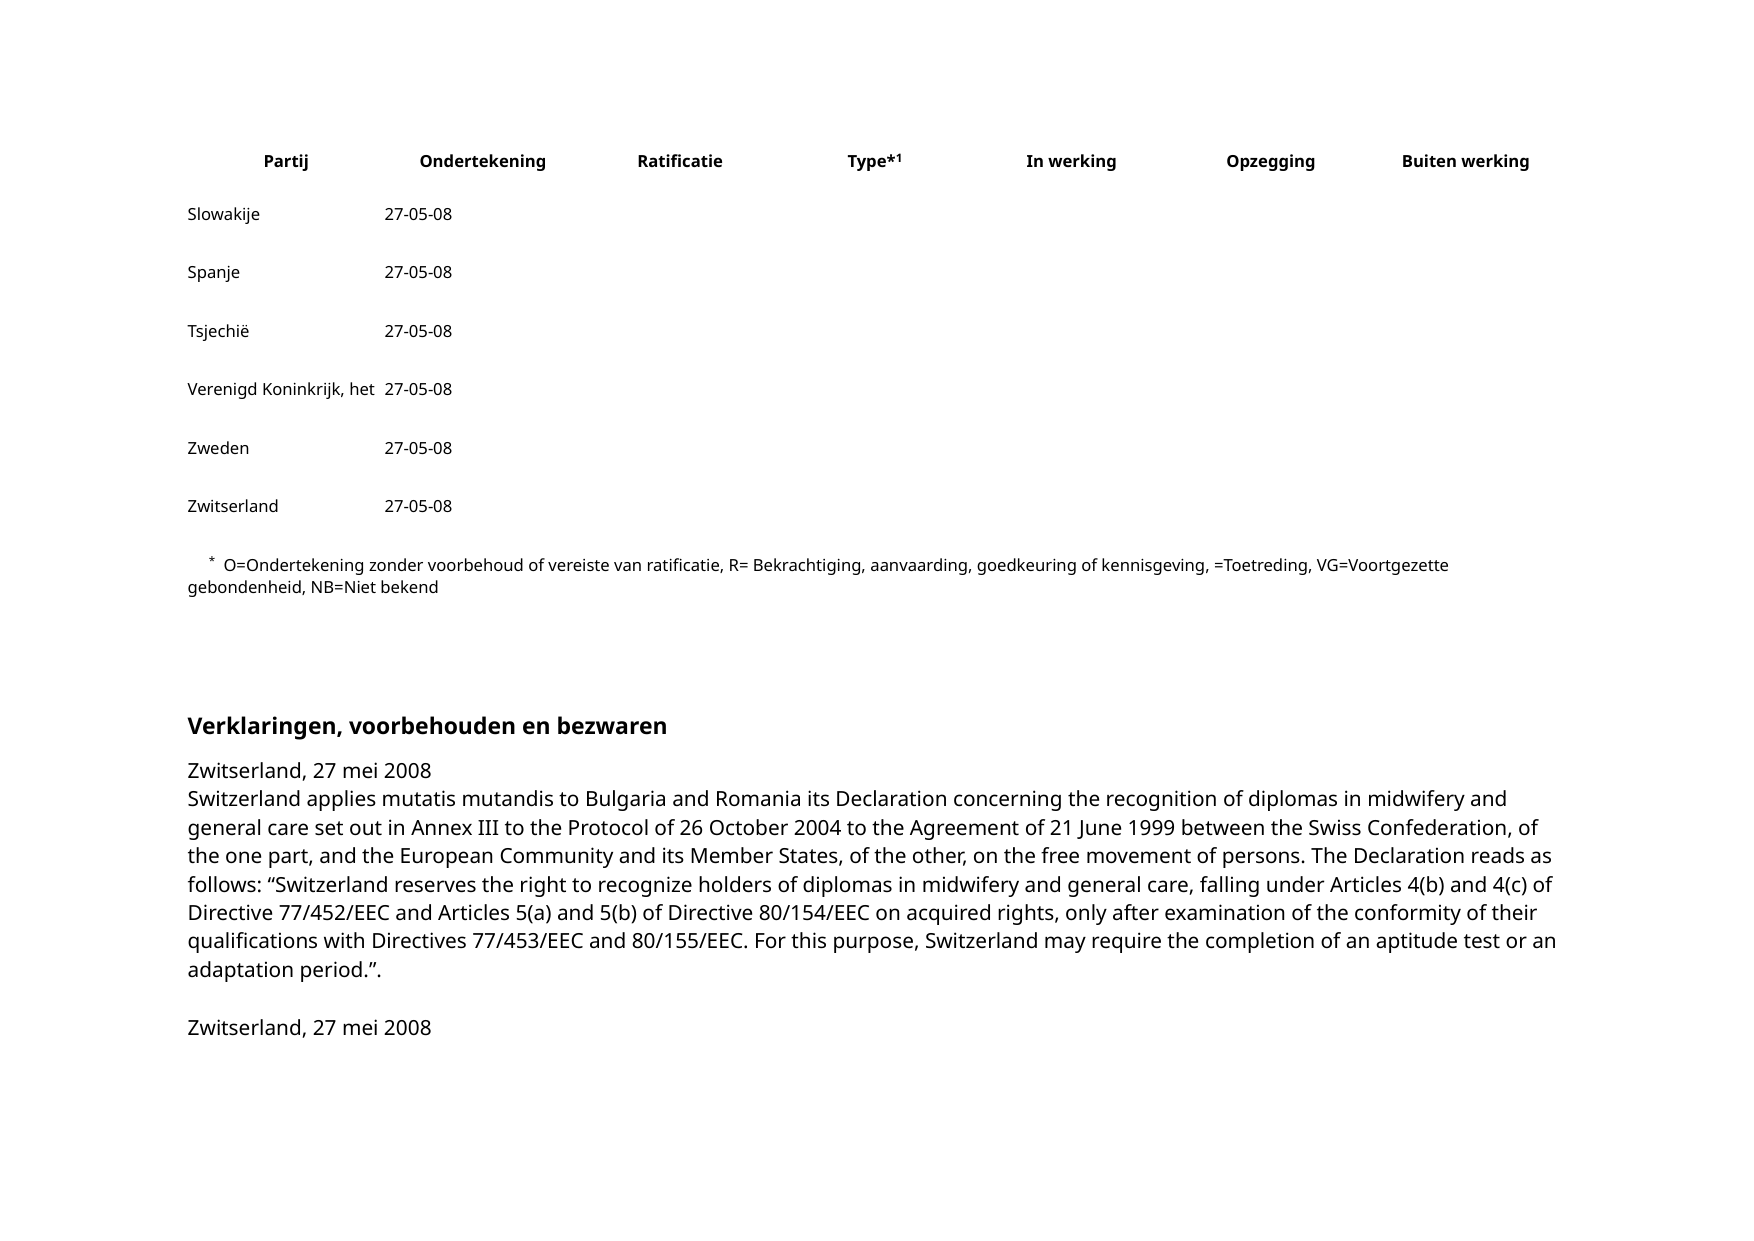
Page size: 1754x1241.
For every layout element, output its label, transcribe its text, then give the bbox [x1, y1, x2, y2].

table_cell [1369, 261, 1566, 319]
table_cell Spanje [188, 261, 384, 319]
table_header Partij [188, 150, 384, 203]
table_cell [778, 378, 975, 436]
table_cell [1369, 203, 1566, 261]
table_cell Verenigd Koninkrijk, het [188, 378, 384, 436]
text Zwitserland, 27 mei 2008 [187, 756, 1566, 784]
table_cell [778, 320, 975, 378]
table_cell 27-05-08 [384, 320, 581, 378]
table_cell [1172, 320, 1369, 378]
table_cell [778, 203, 975, 261]
table_cell Tsjechië [188, 320, 384, 378]
table_cell [1369, 436, 1566, 495]
table_header Buiten werking [1369, 150, 1566, 203]
table_cell [581, 378, 778, 436]
table_cell Zwitserland [188, 495, 384, 553]
table_cell [975, 261, 1172, 319]
table_cell [975, 495, 1172, 553]
table_cell [975, 203, 1172, 261]
table_cell [581, 436, 778, 495]
table_header Ondertekening [384, 150, 581, 203]
table_cell Slowakije [188, 203, 384, 261]
table_cell 27-05-08 [384, 378, 581, 436]
table_cell * O=Ondertekening zonder voorbehoud of vereiste van ratificatie, R= Bekrachtiging, aanvaarding, goedkeuring of kennisgeving, =Toetreding, VG=Voortgezette gebondenheid, NB=Niet bekend [188, 553, 1566, 629]
table_cell [581, 261, 778, 319]
text Verklaringen, voorbehouden en bezwaren [187, 710, 1566, 741]
text Zwitserland, 27 mei 2008 [187, 1013, 1566, 1042]
table_cell [975, 378, 1172, 436]
table_cell [975, 436, 1172, 495]
table_cell 27-05-08 [384, 261, 581, 319]
table_cell 27-05-08 [384, 436, 581, 495]
table_cell [1172, 495, 1369, 553]
table_cell [1369, 495, 1566, 553]
table_cell [1172, 378, 1369, 436]
table_cell [1172, 261, 1369, 319]
table_cell [1172, 203, 1369, 261]
table_cell [1172, 436, 1369, 495]
table_cell [581, 320, 778, 378]
table_cell [975, 320, 1172, 378]
table_header Ratificatie [581, 150, 778, 203]
text Switzerland applies mutatis mutandis to Bulgaria and Romania its Declaration concerning the recognition of diplomas in midwifery and general care set out in Annex III to the Protocol of 26 October 2004 to the Agreement of 21 June 1999 between the Swiss Confederation, of the one part, and the European Community and its Member States, of the other, on the free movement of persons. The Declaration reads as follows: “Switzerland reserves the right to recognize holders of diplomas in midwifery and general care, falling under Articles 4(b) and 4(c) of Directive 77/452/EEC and Articles 5(a) and 5(b) of Directive 80/154/EEC on acquired rights, only after examination of the conformity of their qualifications with Directives 77/453/EEC and 80/155/EEC. For this purpose, Switzerland may require the completion of an aptitude test or an adaptation period.”. [187, 784, 1566, 983]
table_cell [1369, 320, 1566, 378]
table_header In werking [975, 150, 1172, 203]
table_header Opzegging [1172, 150, 1369, 203]
table_cell [581, 495, 778, 553]
table_cell [581, 203, 778, 261]
table_cell [778, 436, 975, 495]
table_cell 27-05-08 [384, 495, 581, 553]
table_cell [1369, 378, 1566, 436]
table_cell 27-05-08 [384, 203, 581, 261]
table_cell [778, 495, 975, 553]
table_cell Zweden [188, 436, 384, 495]
table_cell [778, 261, 975, 319]
table_header Type*1 [778, 150, 975, 203]
